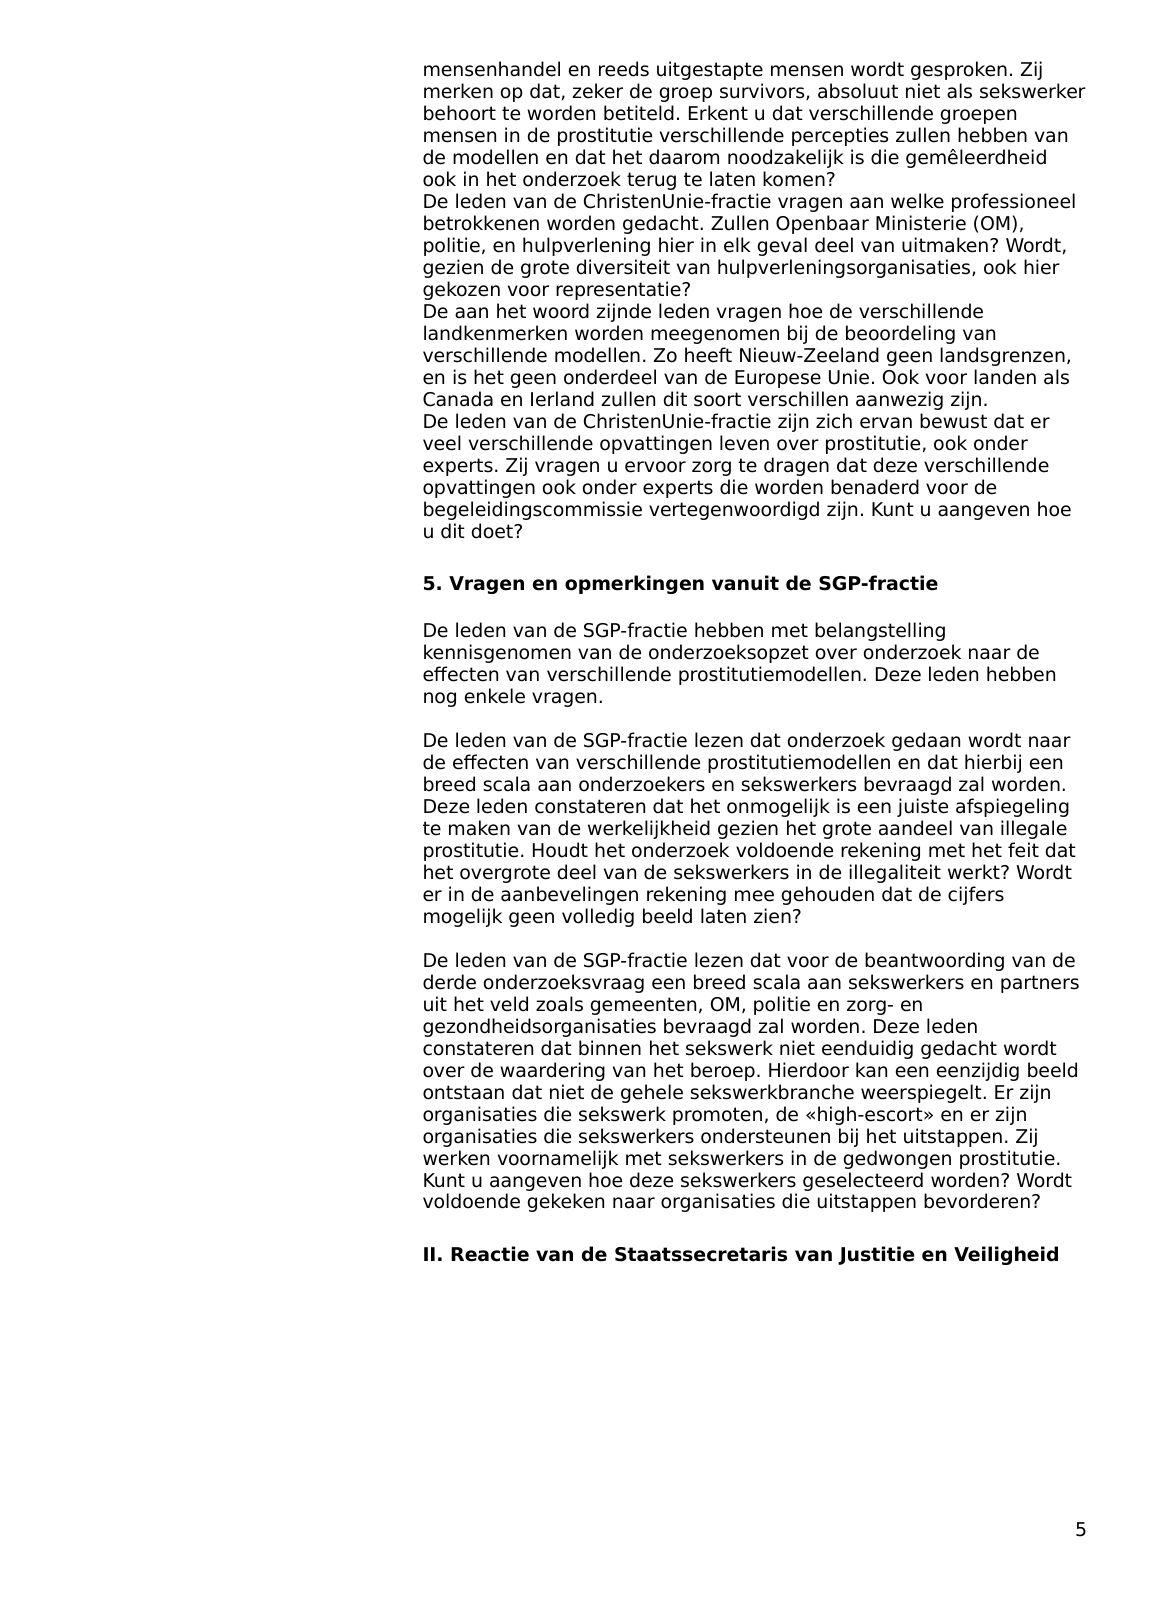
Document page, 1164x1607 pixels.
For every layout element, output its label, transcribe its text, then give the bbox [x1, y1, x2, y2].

text De leden van de ChristenUnie-fractie vragen aan welke professioneel betrokkenen worden gedacht. Zullen Openbaar Ministerie (OM), politie, en hulpverlening hier in elk geval deel van uitmaken? Wordt, gezien de grote diversiteit van hulpverleningsorganisaties, ook hier gekozen voor representatie? [422, 191, 1087, 301]
subtitle 5. Vragen en opmerkingen vanuit de SGP-fractie [422, 573, 1087, 594]
text De leden van de SGP-fractie lezen dat onderzoek gedaan wordt naar de effecten van verschillende prostitutiemodellen en dat hierbij een breed scala aan onderzoekers en sekswerkers bevraagd zal worden. Deze leden constateren dat het onmogelijk is een juiste afspiegeling te maken van de werkelijkheid gezien het grote aandeel van illegale prostitutie. Houdt het onderzoek voldoende rekening met het feit dat het overgrote deel van de sekswerkers in de illegaliteit werkt? Wordt er in de aanbevelingen rekening mee gehouden dat de cijfers mogelijk geen volledig beeld laten zien? [422, 730, 1087, 927]
text De leden van de SGP-fractie lezen dat voor de beantwoording van de derde onderzoeksvraag een breed scala aan sekswerkers en partners uit het veld zoals gemeenten, OM, politie en zorg- en gezondheidsorganisaties bevraagd zal worden. Deze leden constateren dat binnen het sekswerk niet eenduidig gedacht wordt over de waardering van het beroep. Hierdoor kan een eenzijdig beeld ontstaan dat niet de gehele sekswerkbranche weerspiegelt. Er zijn organisaties die sekswerk promoten, de «high-escort» en er zijn organisaties die sekswerkers ondersteunen bij het uitstappen. Zij werken voornamelijk met sekswerkers in de gedwongen prostitutie. Kunt u aangeven hoe deze sekswerkers geselecteerd worden? Wordt voldoende gekeken naar organisaties die uitstappen bevorderen? [422, 950, 1087, 1213]
text mensenhandel en reeds uitgestapte mensen wordt gesproken. Zij merken op dat, zeker de groep survivors, absoluut niet als sekswerker behoort te worden betiteld. Erkent u dat verschillende groepen mensen in de prostitutie verschillende percepties zullen hebben van de modellen en dat het daarom noodzakelijk is die gemêleerdheid ook in het onderzoek terug te laten komen? [422, 59, 1087, 191]
subtitle II. Reactie van de Staatssecretaris van Justitie en Veiligheid [422, 1243, 1087, 1265]
text De leden van de SGP-fractie hebben met belangstelling kennisgenomen van de onderzoeksopzet over onderzoek naar de effecten van verschillende prostitutiemodellen. Deze leden hebben nog enkele vragen. [422, 619, 1087, 707]
text De aan het woord zijnde leden vragen hoe de verschillende landkenmerken worden meegenomen bij de beoordeling van verschillende modellen. Zo heeft Nieuw-Zeeland geen landsgrenzen, en is het geen onderdeel van de Europese Unie. Ook voor landen als Canada en Ierland zullen dit soort verschillen aanwezig zijn. [422, 301, 1087, 411]
text De leden van de ChristenUnie-fractie zijn zich ervan bewust dat er veel verschillende opvattingen leven over prostitutie, ook onder experts. Zij vragen u ervoor zorg te dragen dat deze verschillende opvattingen ook onder experts die worden benaderd voor de begeleidingscommissie vertegenwoordigd zijn. Kunt u aangeven hoe u dit doet? [422, 411, 1087, 543]
